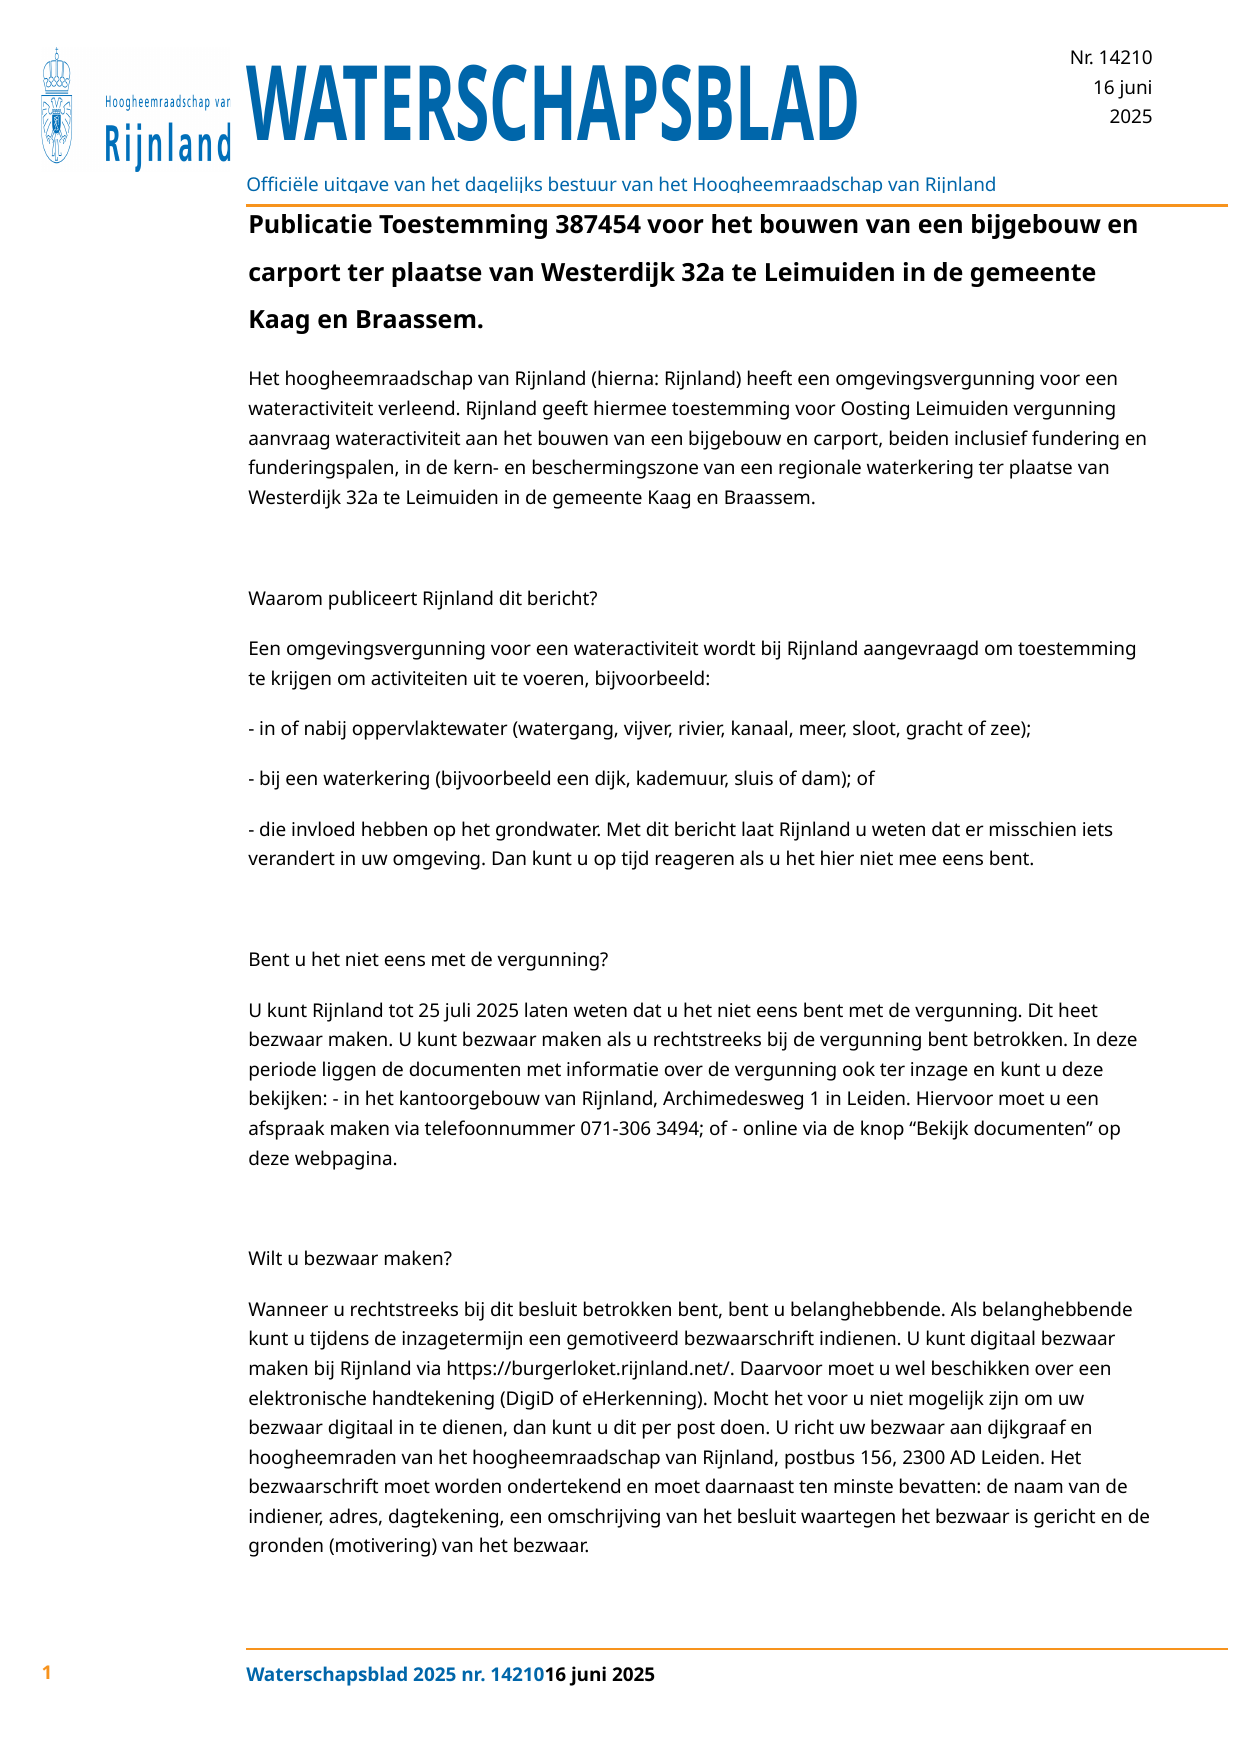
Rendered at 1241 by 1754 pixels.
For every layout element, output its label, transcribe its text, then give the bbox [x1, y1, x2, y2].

text - die invloed hebben op het grondwater. Met dit bericht laat Rijnland u weten dat er misschien iets verandert in uw omgeving. Dan kunt u op tijd reageren als u het hier niet mee eens bent. [248, 816, 1152, 871]
picture [41, 47, 231, 172]
text Een omgevingsvergunning voor een wateractiviteit wordt bij Rijnland aangevraagd om toestemming te krijgen om activiteiten uit te voeren, bijvoorbeeld: [248, 635, 1152, 690]
text Wilt u bezwaar maken? [248, 1246, 1152, 1271]
text - in of nabij oppervlaktewater (watergang, vijver, rivier, kanaal, meer, sloot, gracht of zee); [248, 715, 1152, 741]
text Publicatie Toestemming 387454 voor het bouwen van een bijgebouw en carport ter plaatse van Westerdijk 32a te Leimuiden in de gemeente Kaag en Braassem. [248, 207, 1152, 336]
text Waarom publiceert Rijnland dit bericht? [248, 585, 1152, 610]
text Bent u het niet eens met de vergunning? [248, 946, 1152, 972]
text Het hoogheemraadschap van Rijnland (hierna: Rijnland) heeft een omgevingsvergunning voor een wateractiviteit verleend. Rijnland geeft hiermee toestemming voor Oosting Leimuiden vergunning aanvraag wateractiviteit aan het bouwen van een bijgebouw en carport, beiden inclusief fundering en funderingspalen, in de kern- en beschermingszone van een regionale waterkering ter plaatse van Westerdijk 32a te Leimuiden in de gemeente Kaag en Braassem. [248, 366, 1152, 509]
text - bij een waterkering (bijvoorbeeld een dijk, kademuur, sluis of dam); of [248, 766, 1152, 791]
text U kunt Rijnland tot 25 juli 2025 laten weten dat u het niet eens bent met de vergunning. Dit heet bezwaar maken. U kunt bezwaar maken als u rechtstreeks bij de vergunning bent betrokken. In deze periode liggen de documenten met informatie over de vergunning ook ter inzage en kunt u deze bekijken: - in het kantoorgebouw van Rijnland, Archimedesweg 1 in Leiden. Hiervoor moet u een afspraak maken via telefoonnummer 071-306 3494; of - online via de knop “Bekijk documenten” op deze webpagina. [248, 997, 1152, 1170]
text Wanneer u rechtstreeks bij dit besluit betrokken bent, bent u belanghebbende. Als belanghebbende kunt u tijdens de inzagetermijn een gemotiveerd bezwaarschrift indienen. U kunt digitaal bezwaar maken bij Rijnland via https://burgerloket.rijnland.net/. Daarvoor moet u wel beschikken over een elektronische handtekening (DigiD of eHerkenning). Mocht het voor u niet mogelijk zijn om uw bezwaar digitaal in te dienen, dan kunt u dit per post doen. U richt uw bezwaar aan dijkgraaf en hoogheemraden van het hoogheemraadschap van Rijnland, postbus 156, 2300 AD Leiden. Het bezwaarschrift moet worden ondertekend en moet daarnaast ten minste bevatten: de naam van de indiener, adres, dagtekening, een omschrijving van het besluit waartegen het bezwaar is gericht en de gronden (motivering) van het bezwaar. [248, 1296, 1152, 1558]
